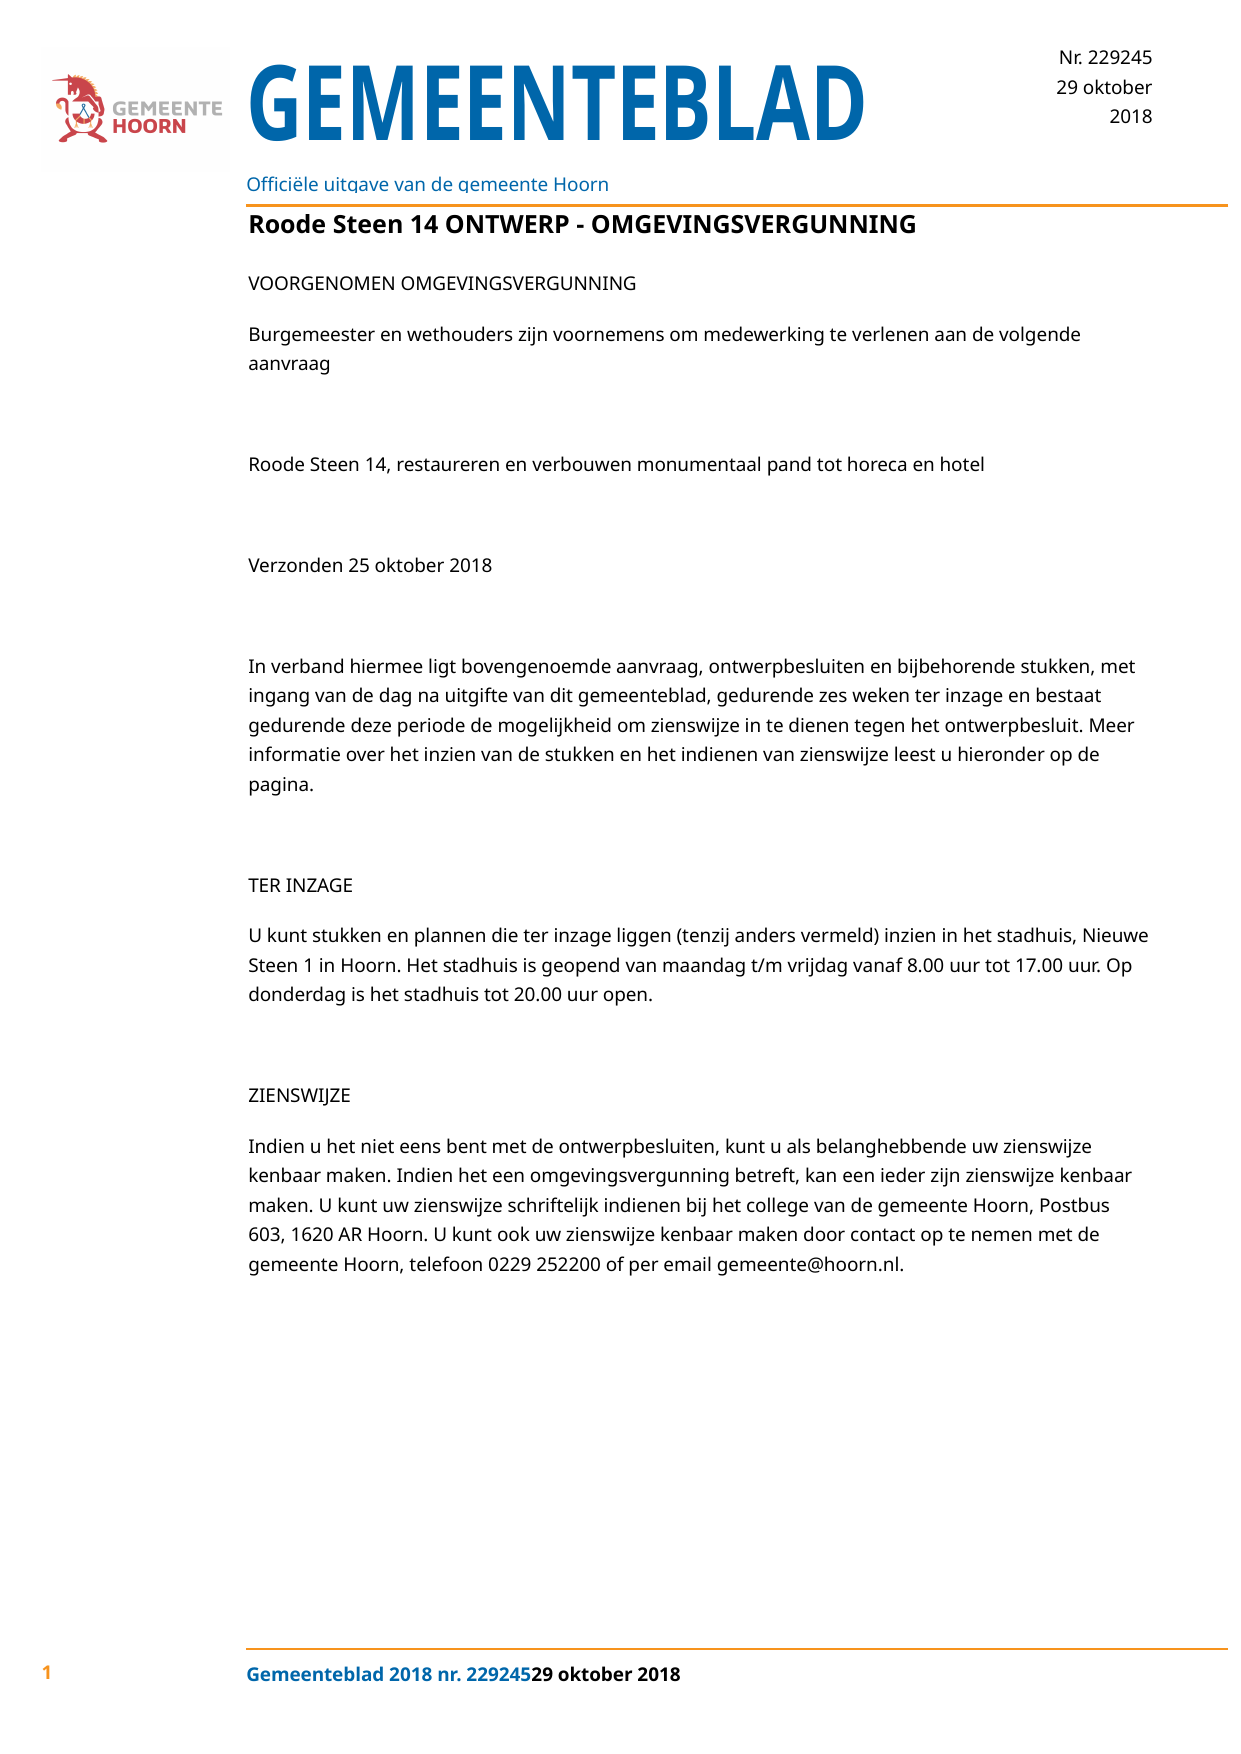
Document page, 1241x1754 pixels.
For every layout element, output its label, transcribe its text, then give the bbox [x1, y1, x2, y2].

text Roode Steen 14 ONTWERP - OMGEVINGSVERGUNNING [248, 207, 1152, 241]
text In verband hiermee ligt bovengenoemde aanvraag, ontwerpbesluiten en bijbehorende stukken, met ingang van de dag na uitgifte van dit gemeenteblad, gedurende zes weken ter inzage en bestaat gedurende deze periode de mogelijkheid om zienswijze in te dienen tegen het ontwerpbesluit. Meer informatie over het inzien van de stukken en het indienen van zienswijze leest u hieronder op de pagina. [248, 653, 1152, 797]
picture [41, 47, 231, 172]
text ZIENSWIJZE [248, 1082, 1152, 1108]
text Roode Steen 14, restaureren en verbouwen monumentaal pand tot horeca en hotel [248, 451, 1152, 477]
text VOORGENOMEN OMGEVINGSVERGUNNING [248, 270, 1152, 296]
text U kunt stukken en plannen die ter inzage liggen (tenzij anders vermeld) inzien in het stadhuis, Nieuwe Steen 1 in Hoorn. Het stadhuis is geopend van maandag t/m vrijdag vanaf 8.00 uur tot 17.00 uur. Op donderdag is het stadhuis tot 20.00 uur open. [248, 922, 1152, 1007]
text Indien u het niet eens bent met de ontwerpbesluiten, kunt u als belanghebbende uw zienswijze kenbaar maken. Indien het een omgevingsvergunning betreft, kan een ieder zijn zienswijze kenbaar maken. U kunt uw zienswijze schriftelijk indienen bij het college van de gemeente Hoorn, Postbus 603, 1620 AR Hoorn. U kunt ook uw zienswijze kenbaar maken door contact op te nemen met de gemeente Hoorn, telefoon 0229 252200 of per email gemeente@hoorn.nl. [248, 1133, 1152, 1277]
text Burgemeester en wethouders zijn voornemens om medewerking te verlenen aan de volgende aanvraag [248, 321, 1152, 376]
text Verzonden 25 oktober 2018 [248, 552, 1152, 578]
text TER INZAGE [248, 872, 1152, 898]
